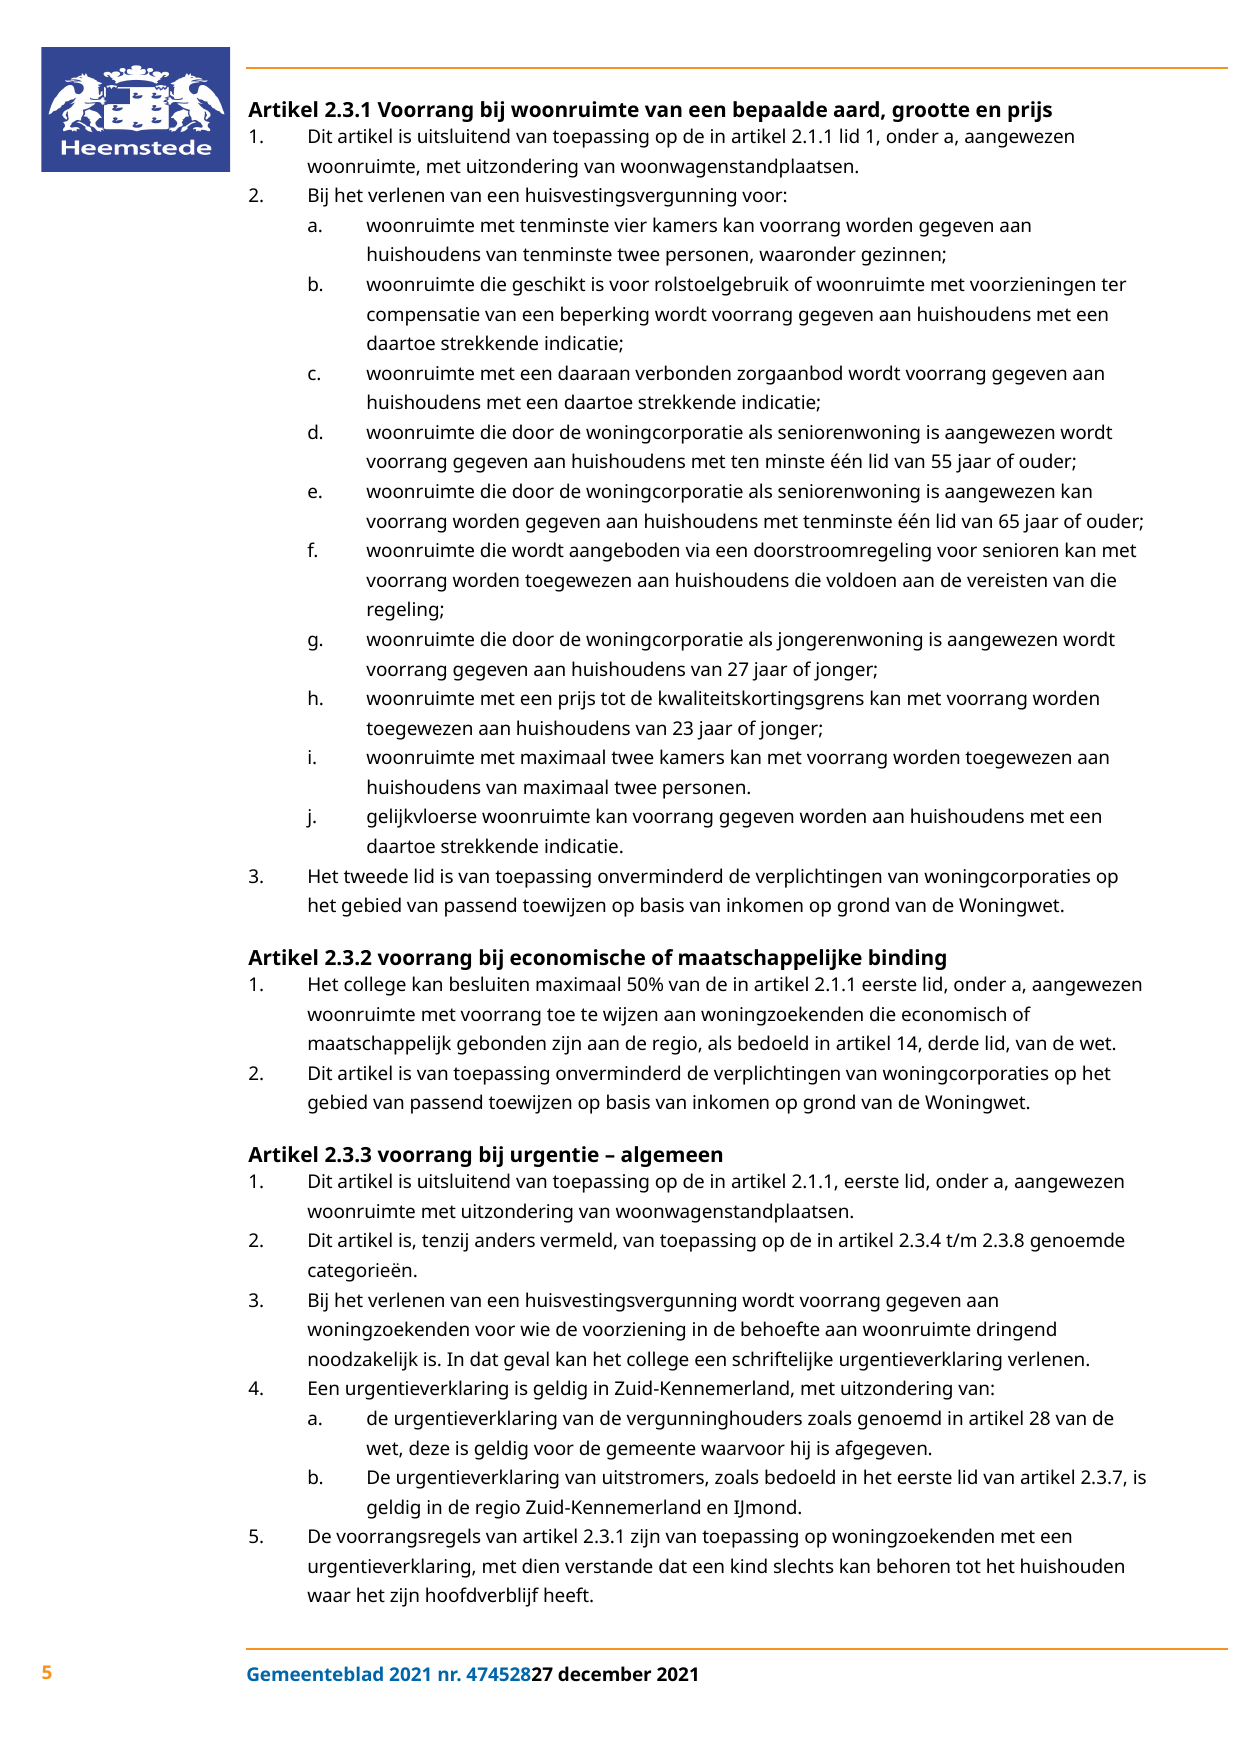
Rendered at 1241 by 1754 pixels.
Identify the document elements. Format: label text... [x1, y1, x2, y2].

list woonruimte die door de woningcorporatie als jongerenwoning is aangewezen wordt voorrang gegeven aan huishoudens van 27 jaar of jonger; [307, 626, 1152, 681]
text Artikel 2.3.2 voorrang bij economische of maatschappelijke binding [248, 943, 1152, 971]
list Bij het verlenen van een huisvestingsvergunning wordt voorrang gegeven aan woningzoekenden voor wie de voorziening in de behoefte aan woonruimte dringend noodzakelijk is. In dat geval kan het college een schriftelijke urgentieverklaring verlenen. [248, 1287, 1152, 1372]
list De voorrangsregels van artikel 2.3.1 zijn van toepassing op woningzoekenden met een urgentieverklaring, met dien verstande dat een kind slechts kan behoren tot het huishouden waar het zijn hoofdverblijf heeft. [248, 1523, 1152, 1608]
list Dit artikel is, tenzij anders vermeld, van toepassing op de in artikel 2.3.4 t/m 2.3.8 genoemde categorieën. [248, 1228, 1152, 1283]
list Dit artikel is uitsluitend van toepassing op de in artikel 2.1.1, eerste lid, onder a, aangewezen woonruimte met uitzondering van woonwagenstandplaatsen. [248, 1168, 1152, 1224]
list woonruimte die geschikt is voor rolstoelgebruik of woonruimte met voorzieningen ter compensatie van een beperking wordt voorrang gegeven aan huishoudens met een daartoe strekkende indicatie; [307, 271, 1152, 356]
list Een urgentieverklaring is geldig in Zuid-Kennemerland, met uitzondering van: [248, 1376, 1152, 1401]
list woonruimte die door de woningcorporatie als seniorenwoning is aangewezen kan voorrang worden gegeven aan huishoudens met tenminste één lid van 65 jaar of ouder; [307, 478, 1152, 533]
list Het college kan besluiten maximaal 50% van de in artikel 2.1.1 eerste lid, onder a, aangewezen woonruimte met voorrang toe te wijzen aan woningzoekenden die economisch of maatschappelijk gebonden zijn aan de regio, als bedoeld in artikel 14, derde lid, van de wet. [248, 971, 1152, 1056]
list woonruimte met een prijs tot de kwaliteitskortingsgrens kan met voorrang worden toegewezen aan huishoudens van 23 jaar of jonger; [307, 685, 1152, 741]
list gelijkvloerse woonruimte kan voorrang gegeven worden aan huishoudens met een daartoe strekkende indicatie. [307, 804, 1152, 859]
list woonruimte die wordt aangeboden via een doorstroomregeling voor senioren kan met voorrang worden toegewezen aan huishoudens die voldoen aan de vereisten van die regeling; [307, 537, 1152, 622]
list woonruimte die door de woningcorporatie als seniorenwoning is aangewezen wordt voorrang gegeven aan huishoudens met ten minste één lid van 55 jaar of ouder; [307, 419, 1152, 474]
list Dit artikel is uitsluitend van toepassing op de in artikel 2.1.1 lid 1, onder a, aangewezen woonruimte, met uitzondering van woonwagenstandplaatsen. [248, 123, 1152, 178]
list Het tweede lid is van toepassing onverminderd de verplichtingen van woningcorporaties op het gebied van passend toewijzen op basis van inkomen op grond van de Woningwet. [248, 863, 1152, 918]
picture [41, 47, 231, 172]
list woonruimte met tenminste vier kamers kan voorrang worden gegeven aan huishoudens van tenminste twee personen, waaronder gezinnen; [307, 212, 1152, 267]
text Artikel 2.3.1 Voorrang bij woonruimte van een bepaalde aard, grootte en prijs [248, 95, 1152, 123]
list woonruimte met een daaraan verbonden zorgaanbod wordt voorrang gegeven aan huishoudens met een daartoe strekkende indicatie; [307, 360, 1152, 415]
list woonruimte met maximaal twee kamers kan met voorrang worden toegewezen aan huishoudens van maximaal twee personen. [307, 744, 1152, 800]
text Artikel 2.3.3 voorrang bij urgentie – algemeen [248, 1140, 1152, 1168]
list De urgentieverklaring van uitstromers, zoals bedoeld in het eerste lid van artikel 2.3.7, is geldig in de regio Zuid-Kennemerland en IJmond. [307, 1464, 1152, 1519]
list Bij het verlenen van een huisvestingsvergunning voor: [248, 182, 1152, 208]
list de urgentieverklaring van de vergunninghouders zoals genoemd in artikel 28 van de wet, deze is geldig voor de gemeente waarvoor hij is afgegeven. [307, 1405, 1152, 1460]
list Dit artikel is van toepassing onverminderd de verplichtingen van woningcorporaties op het gebied van passend toewijzen op basis van inkomen op grond van de Woningwet. [248, 1060, 1152, 1115]
